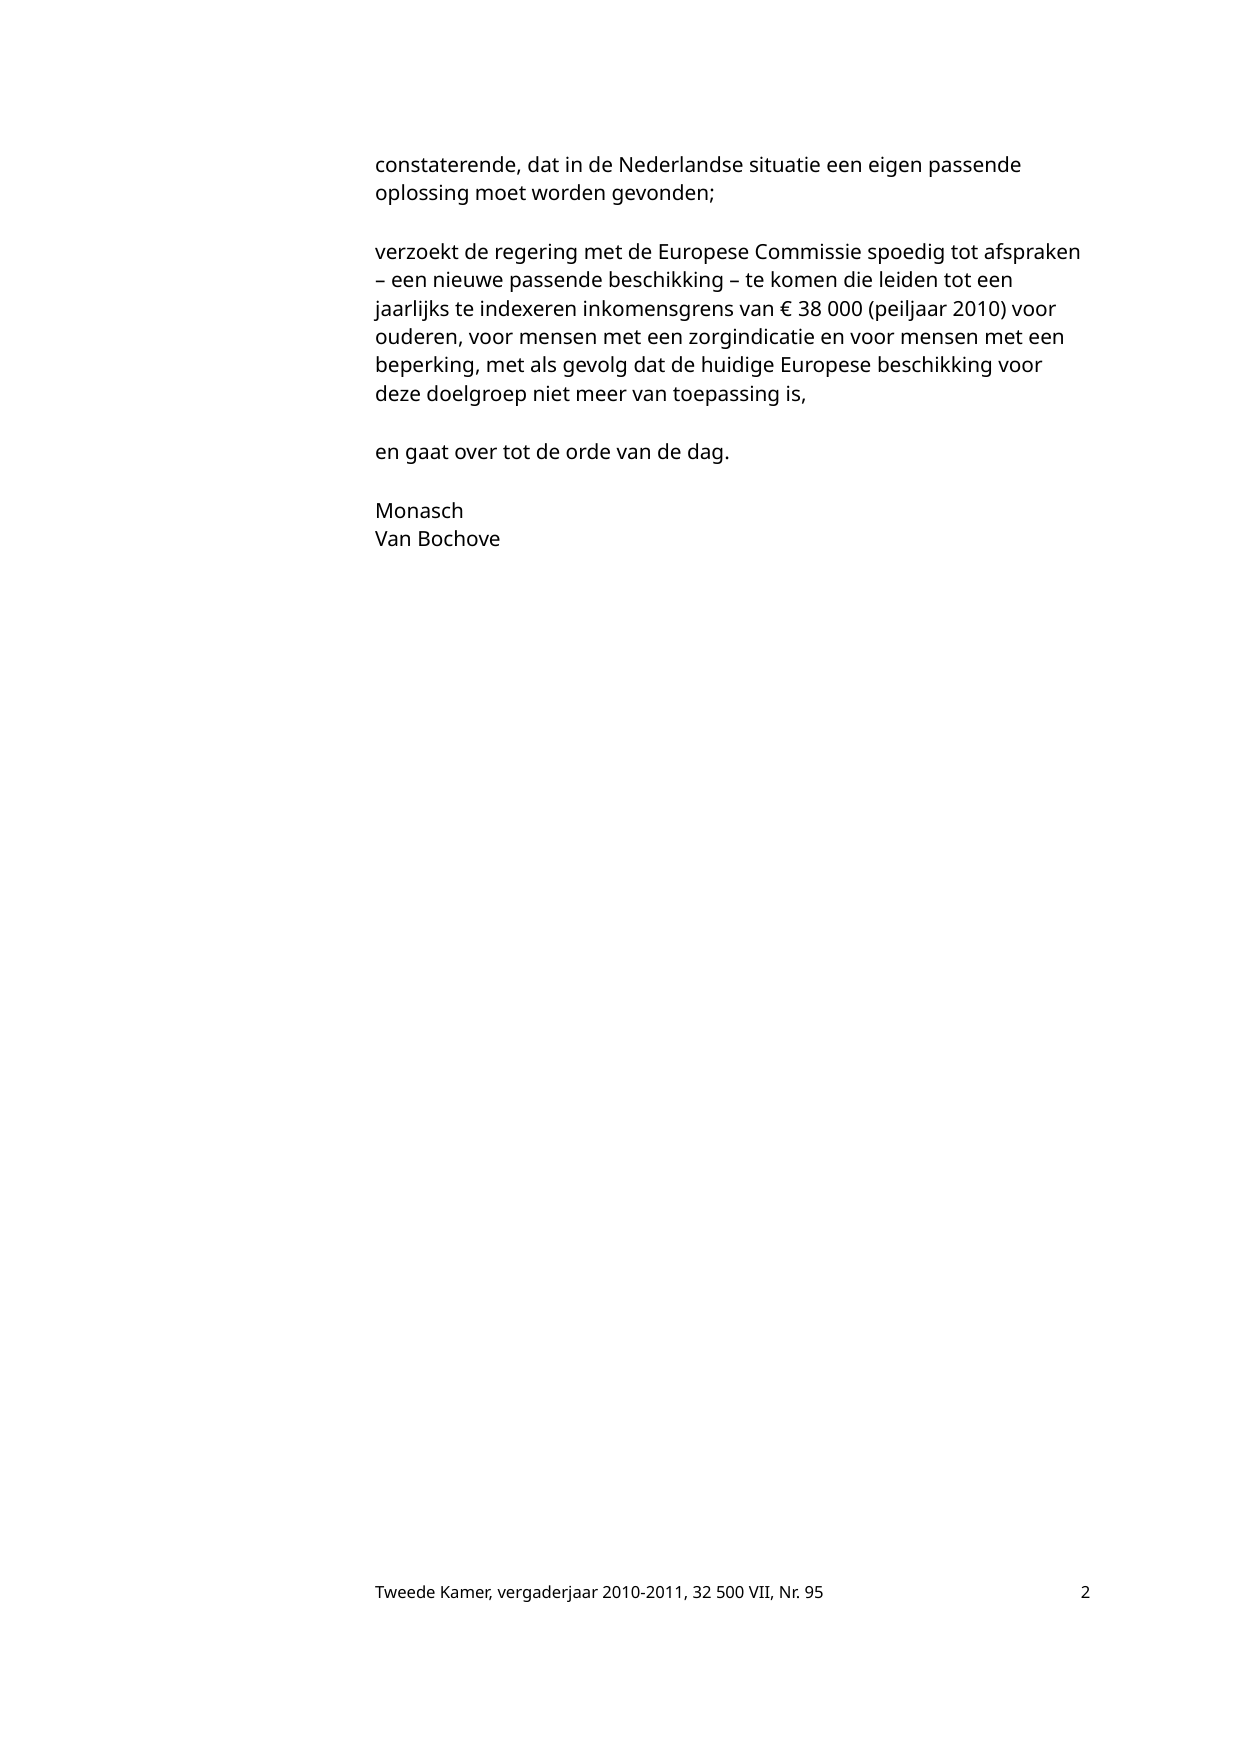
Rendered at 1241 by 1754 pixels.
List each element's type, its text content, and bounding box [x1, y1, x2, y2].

text Monasch [375, 496, 1090, 524]
text constaterende, dat in de Nederlandse situatie een eigen passende oplossing moet worden gevonden; [375, 150, 1090, 207]
text en gaat over tot de orde van de dag. [375, 437, 1090, 466]
text Van Bochove [375, 524, 1090, 553]
text verzoekt de regering met de Europese Commissie spoedig tot afspraken – een nieuwe passende beschikking – te komen die leiden tot een jaarlijks te indexeren inkomensgrens van € 38 000 (peiljaar 2010) voor ouderen, voor mensen met een zorgindicatie en voor mensen met een beperking, met als gevolg dat de huidige Europese beschikking voor deze doelgroep niet meer van toepassing is, [375, 237, 1090, 407]
